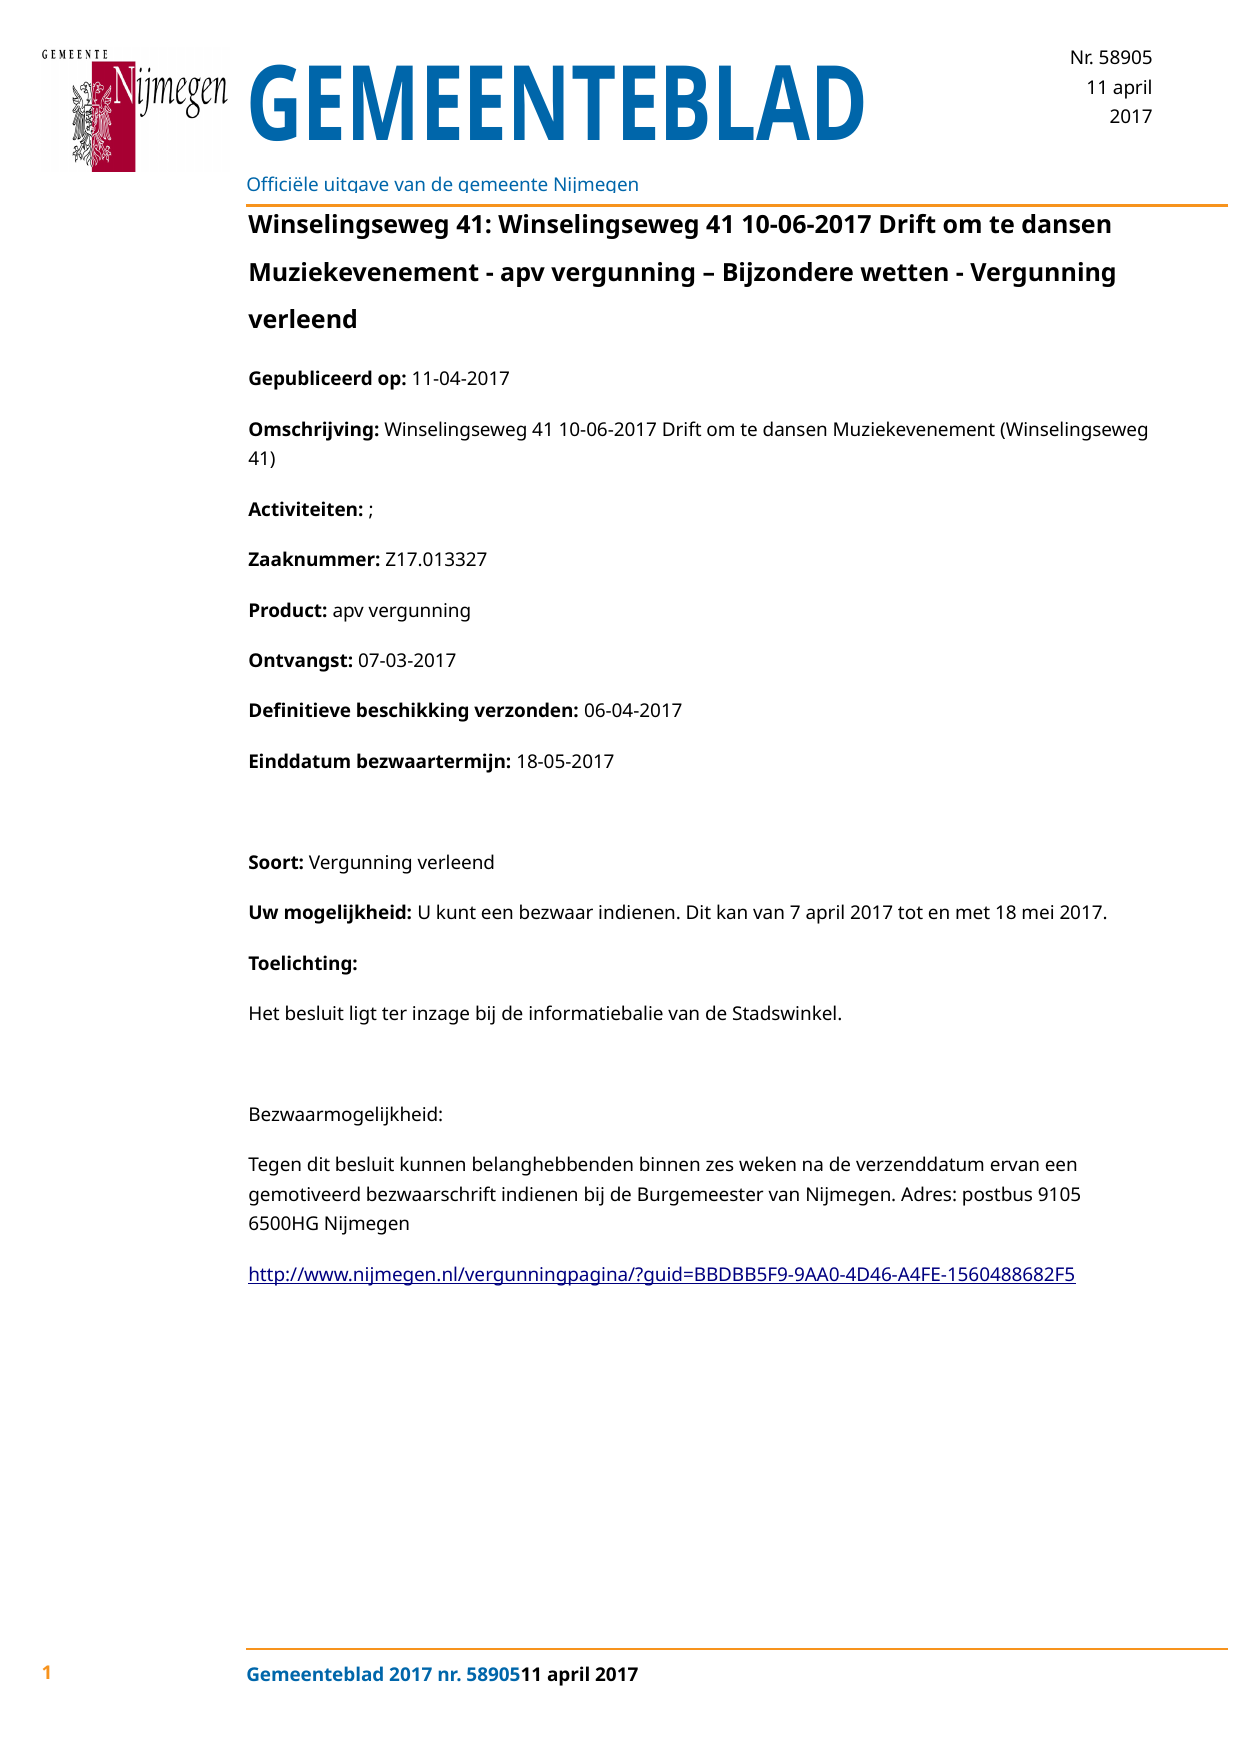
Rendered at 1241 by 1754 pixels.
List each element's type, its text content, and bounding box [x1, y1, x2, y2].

text Het besluit ligt ter inzage bij de informatiebalie van de Stadswinkel. [248, 1000, 1152, 1026]
text Einddatum bezwaartermijn: 18-05-2017 [248, 748, 1152, 774]
text Zaaknummer: Z17.013327 [248, 546, 1152, 572]
text Definitieve beschikking verzonden: 06-04-2017 [248, 698, 1152, 723]
text Bezwaarmogelijkheid: [248, 1101, 1152, 1127]
text Toelichting: [248, 950, 1152, 975]
text Tegen dit besluit kunnen belanghebbenden binnen zes weken na de verzenddatum ervan een gemotiveerd bezwaarschrift indienen bij de Burgemeester van Nijmegen. Adres: postbus 9105 6500HG Nijmegen [248, 1151, 1152, 1236]
text Omschrijving: Winselingseweg 41 10-06-2017 Drift om te dansen Muziekevenement (Winselingseweg 41) [248, 416, 1152, 471]
text http://www.nijmegen.nl/vergunningpagina/?guid=BBDBB5F9-9AA0-4D46-A4FE-1560488682F5 [248, 1261, 1152, 1287]
picture [41, 47, 231, 172]
text Soort: Vergunning verleend [248, 849, 1152, 874]
text Ontvangst: 07-03-2017 [248, 647, 1152, 673]
text Product: apv vergunning [248, 597, 1152, 622]
text Winselingseweg 41: Winselingseweg 41 10-06-2017 Drift om te dansen Muziekevenement - apv vergunning – Bijzondere wetten - Vergunning verleend [248, 207, 1152, 336]
text Uw mogelijkheid: U kunt een bezwaar indienen. Dit kan van 7 april 2017 tot en met 18 mei 2017. [248, 899, 1152, 925]
text Gepubliceerd op: 11-04-2017 [248, 366, 1152, 391]
text Activiteiten: ; [248, 496, 1152, 522]
